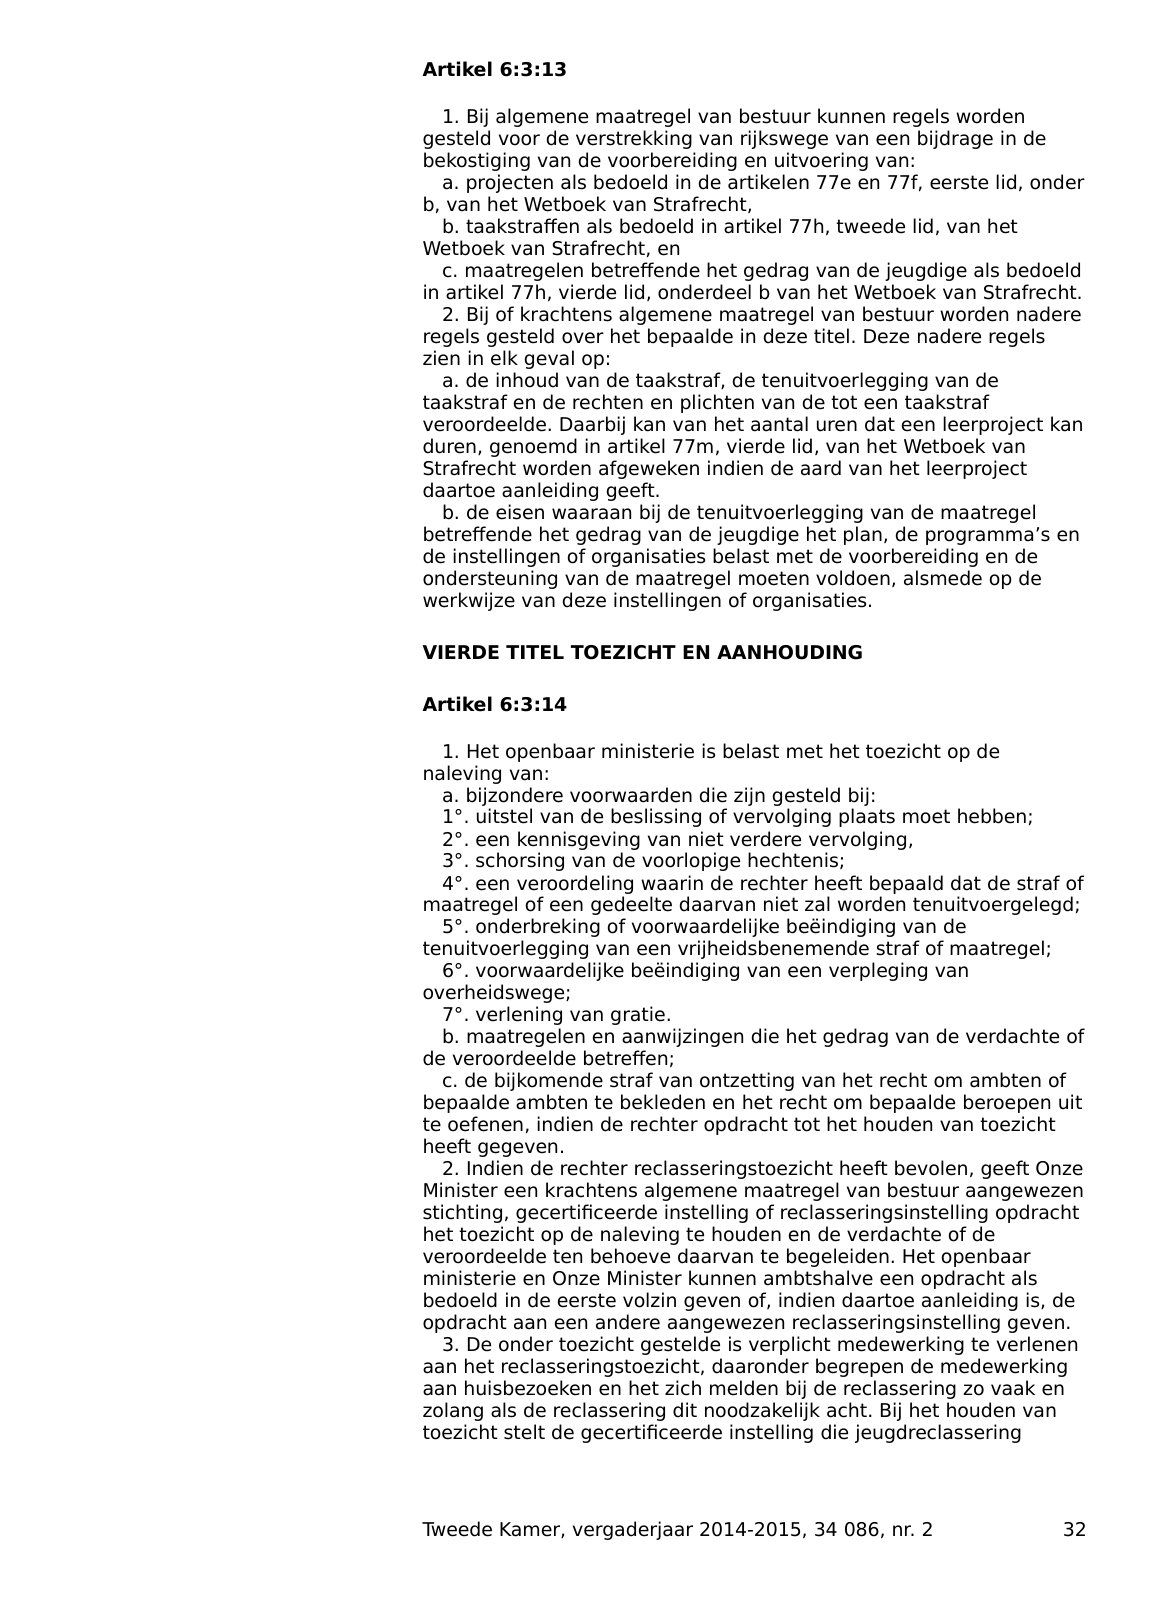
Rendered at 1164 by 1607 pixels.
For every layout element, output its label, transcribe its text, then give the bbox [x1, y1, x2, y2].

text 4°. een veroordeling waarin de rechter heeft bepaald dat de straf of maatregel of een gedeelte daarvan niet zal worden tenuitvoergelegd; [422, 872, 1087, 916]
text 7°. verlening van gratie. [422, 1004, 1087, 1026]
text 3. De onder toezicht gestelde is verplicht medewerking te verlenen aan het reclasseringstoezicht, daaronder begrepen de medewerking aan huisbezoeken en het zich melden bij de reclassering zo vaak en zolang als de reclassering dit noodzakelijk acht. Bij het houden van toezicht stelt de gecertificeerde instelling die jeugdreclassering [422, 1334, 1087, 1444]
text c. de bijkomende straf van ontzetting van het recht om ambten of bepaalde ambten te bekleden en het recht om bepaalde beroepen uit te oefenen, indien de rechter opdracht tot het houden van toezicht heeft gegeven. [422, 1070, 1087, 1158]
text b. de eisen waaraan bij de tenuitvoerlegging van de maatregel betreffende het gedrag van de jeugdige het plan, de programma’s en de instellingen of organisaties belast met de voorbereiding en de ondersteuning van de maatregel moeten voldoen, alsmede op de werkwijze van deze instellingen of organisaties. [422, 502, 1087, 612]
subtitle Artikel 6:3:14 [422, 693, 1087, 716]
text 1. Bij algemene maatregel van bestuur kunnen regels worden gesteld voor de verstrekking van rijkswege van een bijdrage in de bekostiging van de voorbereiding en uitvoering van: [422, 106, 1087, 172]
text 5°. onderbreking of voorwaardelijke beëindiging van de tenuitvoerlegging van een vrijheidsbenemende straf of maatregel; [422, 916, 1087, 960]
text 6°. voorwaardelijke beëindiging van een verpleging van overheidswege; [422, 960, 1087, 1004]
text b. taakstraffen als bedoeld in artikel 77h, tweede lid, van het Wetboek van Strafrecht, en [422, 216, 1087, 260]
text 2. Indien de rechter reclasseringstoezicht heeft bevolen, geeft Onze Minister een krachtens algemene maatregel van bestuur aangewezen stichting, gecertificeerde instelling of reclasseringsinstelling opdracht het toezicht op de naleving te houden en de verdachte of de veroordeelde ten behoeve daarvan te begeleiden. Het openbaar ministerie en Onze Minister kunnen ambtshalve een opdracht als bedoeld in de eerste volzin geven of, indien daartoe aanleiding is, de opdracht aan een andere aangewezen reclasseringsinstelling geven. [422, 1158, 1087, 1334]
text b. maatregelen en aanwijzingen die het gedrag van de verdachte of de veroordeelde betreffen; [422, 1026, 1087, 1070]
text a. de inhoud van de taakstraf, de tenuitvoerlegging van de taakstraf en de rechten en plichten van de tot een taakstraf veroordeelde. Daarbij kan van het aantal uren dat een leerproject kan duren, genoemd in artikel 77m, vierde lid, van het Wetboek van Strafrecht worden afgeweken indien de aard van het leerproject daartoe aanleiding geeft. [422, 370, 1087, 502]
text 2. Bij of krachtens algemene maatregel van bestuur worden nadere regels gesteld over het bepaalde in deze titel. Deze nadere regels zien in elk geval op: [422, 304, 1087, 370]
text 1°. uitstel van de beslissing of vervolging plaats moet hebben; [422, 806, 1087, 828]
text a. projecten als bedoeld in de artikelen 77e en 77f, eerste lid, onder b, van het Wetboek van Strafrecht, [422, 172, 1087, 216]
subtitle VIERDE TITEL TOEZICHT EN AANHOUDING [422, 642, 1087, 663]
text a. bijzondere voorwaarden die zijn gesteld bij: [422, 784, 1087, 806]
text 3°. schorsing van de voorlopige hechtenis; [422, 850, 1087, 872]
subtitle Artikel 6:3:13 [422, 59, 1087, 81]
text 2°. een kennisgeving van niet verdere vervolging, [422, 828, 1087, 850]
text 1. Het openbaar ministerie is belast met het toezicht op de naleving van: [422, 741, 1087, 784]
text c. maatregelen betreffende het gedrag van de jeugdige als bedoeld in artikel 77h, vierde lid, onderdeel b van het Wetboek van Strafrecht. [422, 260, 1087, 304]
